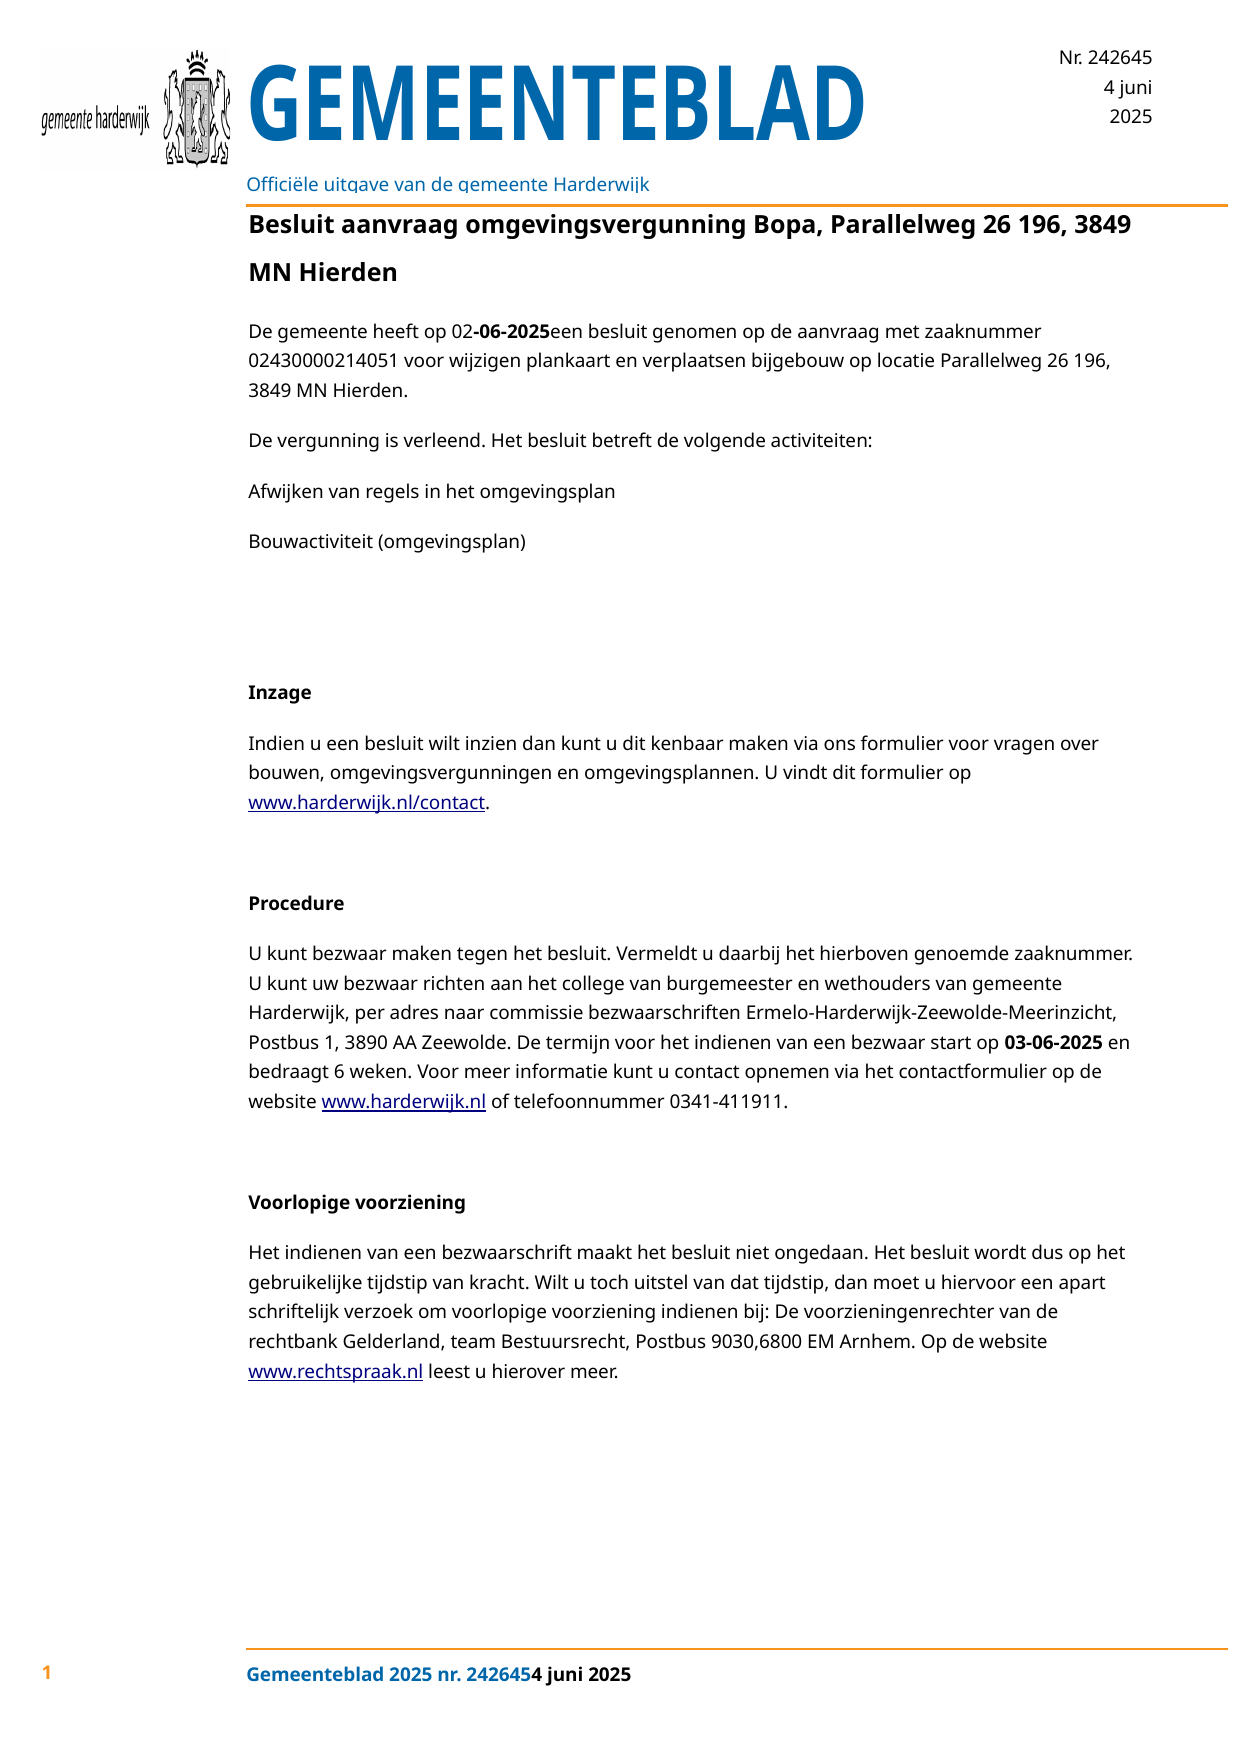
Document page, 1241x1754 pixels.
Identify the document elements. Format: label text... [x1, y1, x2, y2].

text Besluit aanvraag omgevingsvergunning Bopa, Parallelweg 26 196, 3849 MN Hierden [248, 207, 1152, 288]
text Indien u een besluit wilt inzien dan kunt u dit kenbaar maken via ons formulier voor vragen over bouwen, omgevingsvergunningen en omgevingsplannen. U vindt dit formulier op www.harderwijk.nl/contact. [248, 730, 1152, 815]
text Afwijken van regels in het omgevingsplan [248, 478, 1152, 504]
text Procedure [248, 890, 1152, 916]
picture [41, 47, 231, 172]
text De vergunning is verleend. Het besluit betreft de volgende activiteiten: [248, 427, 1152, 453]
text Voorlopige voorziening [248, 1189, 1152, 1215]
text Inzage [248, 679, 1152, 705]
text Het indienen van een bezwaarschrift maakt het besluit niet ongedaan. Het besluit wordt dus op het gebruikelijke tijdstip van kracht. Wilt u toch uitstel van dat tijdstip, dan moet u hiervoor een apart schriftelijk verzoek om voorlopige voorziening indienen bij: De voorzieningenrechter van de rechtbank Gelderland, team Bestuursrecht, Postbus 9030,6800 EM Arnhem. Op de website www.rechtspraak.nl leest u hierover meer. [248, 1239, 1152, 1384]
text Bouwactiviteit (omgevingsplan) [248, 528, 1152, 554]
text U kunt bezwaar maken tegen het besluit. Vermeldt u daarbij het hierboven genoemde zaaknummer. U kunt uw bezwaar richten aan het college van burgemeester en wethouders van gemeente Harderwijk, per adres naar commissie bezwaarschriften Ermelo-Harderwijk-Zeewolde-Meerinzicht, Postbus 1, 3890 AA Zeewolde. De termijn voor het indienen van een bezwaar start op 03-06-2025 en bedraagt 6 weken. Voor meer informatie kunt u contact opnemen via het contactformulier op de website www.harderwijk.nl of telefoonnummer 0341-411911. [248, 940, 1152, 1114]
text De gemeente heeft op 02-06-2025een besluit genomen op de aanvraag met zaaknummer 02430000214051 voor wijzigen plankaart en verplaatsen bijgebouw op locatie Parallelweg 26 196, 3849 MN Hierden. [248, 318, 1152, 403]
